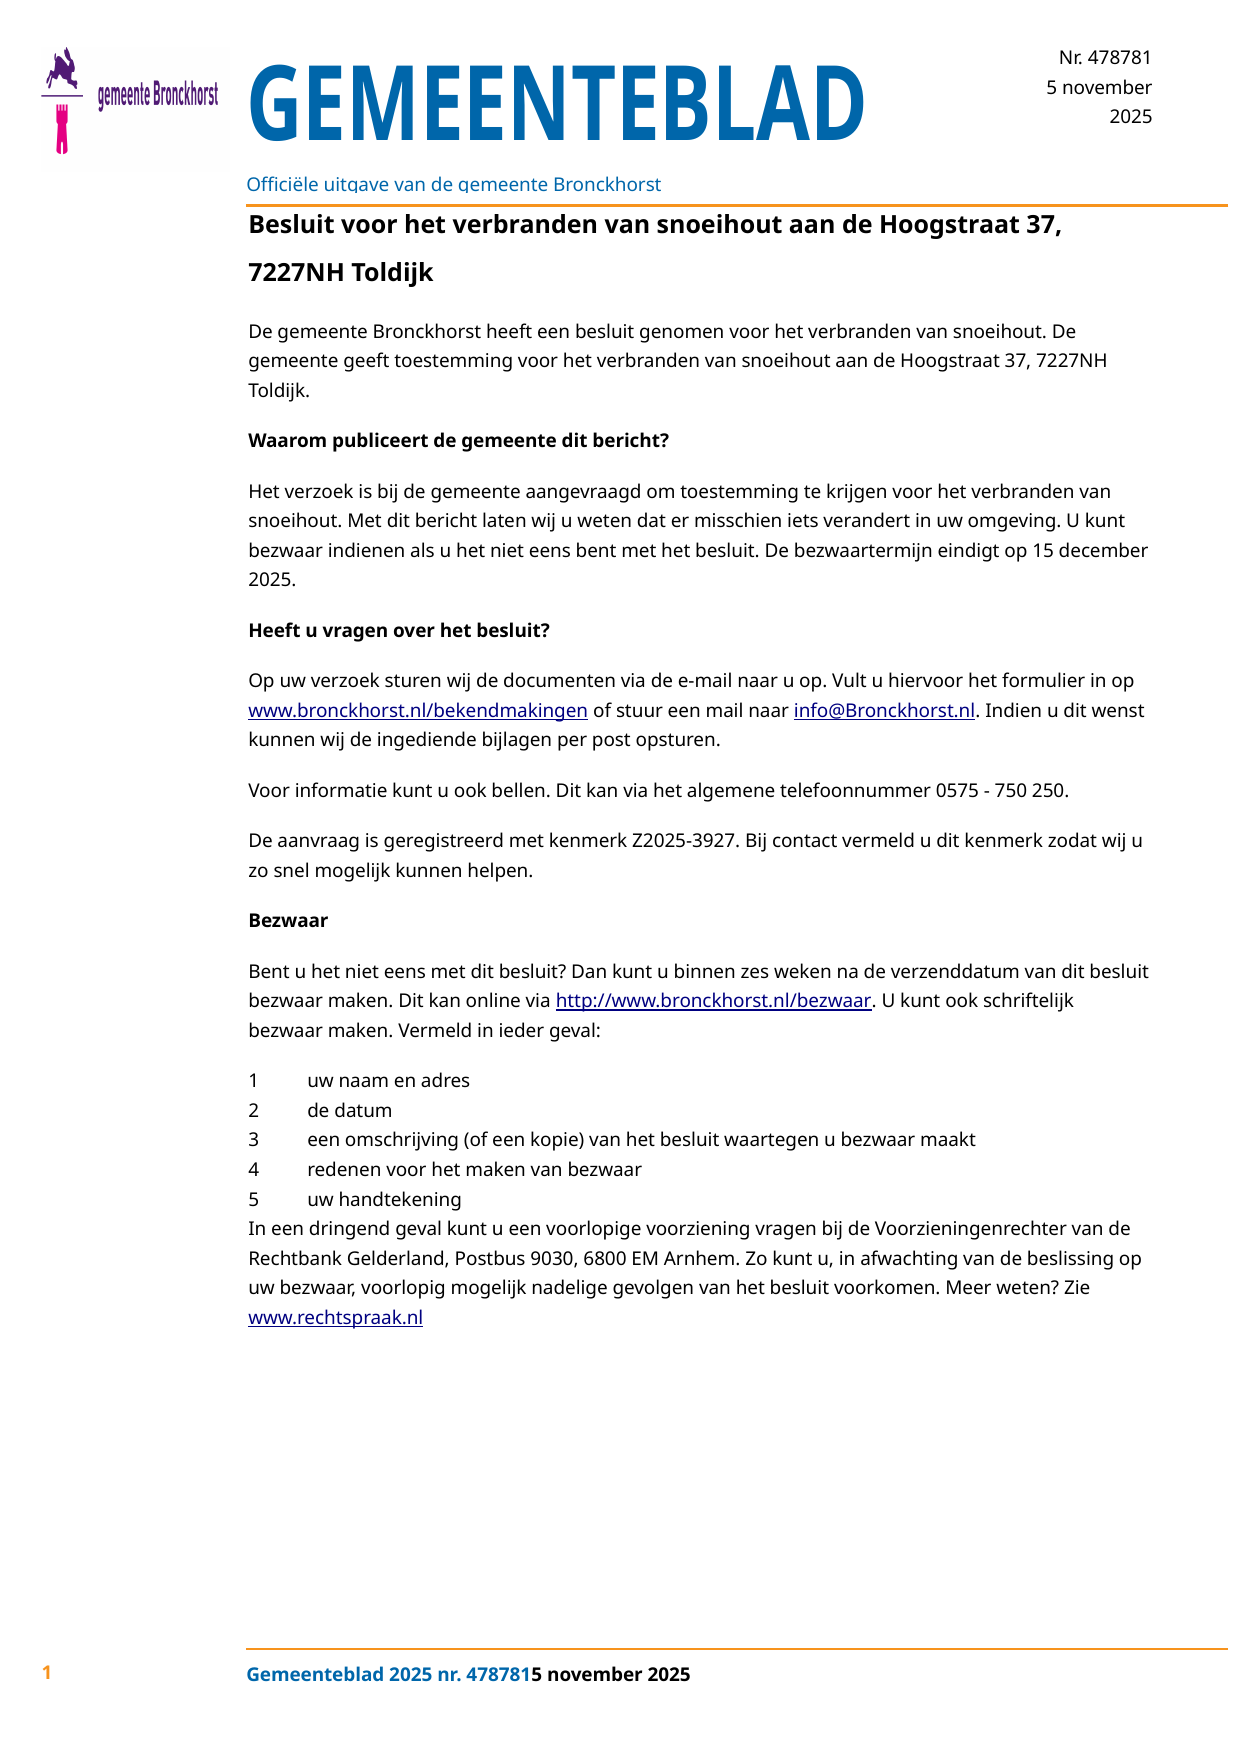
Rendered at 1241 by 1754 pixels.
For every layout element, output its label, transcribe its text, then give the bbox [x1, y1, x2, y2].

text In een dringend geval kunt u een voorlopige voorziening vragen bij de Voorzieningenrechter van de Rechtbank Gelderland, Postbus 9030, 6800 EM Arnhem. Zo kunt u, in afwachting van de beslissing op uw bezwaar, voorlopig mogelijk nadelige gevolgen van het besluit voorkomen. Meer weten? Zie www.rechtspraak.nl [248, 1215, 1152, 1330]
text De gemeente Bronckhorst heeft een besluit genomen voor het verbranden van snoeihout. De gemeente geeft toestemming voor het verbranden van snoeihout aan de Hoogstraat 37, 7227NH Toldijk. [248, 318, 1152, 403]
text Het verzoek is bij de gemeente aangevraagd om toestemming te krijgen voor het verbranden van snoeihout. Met dit bericht laten wij u weten dat er misschien iets verandert in uw omgeving. U kunt bezwaar indienen als u het niet eens bent met het besluit. De bezwaartermijn eindigt op 15 december 2025. [248, 478, 1152, 592]
text Heeft u vragen over het besluit? [248, 617, 1152, 643]
list uw handtekening [248, 1186, 1152, 1212]
text De aanvraag is geregistreerd met kenmerk Z2025-3927. Bij contact vermeld u dit kenmerk zodat wij u zo snel mogelijk kunnen helpen. [248, 827, 1152, 883]
text Voor informatie kunt u ook bellen. Dit kan via het algemene telefoonnummer 0575 - 750 250. [248, 777, 1152, 803]
list een omschrijving (of een kopie) van het besluit waartegen u bezwaar maakt [248, 1127, 1152, 1152]
list redenen voor het maken van bezwaar [248, 1156, 1152, 1182]
list de datum [248, 1097, 1152, 1123]
text Waarom publiceert de gemeente dit bericht? [248, 427, 1152, 453]
picture [41, 47, 231, 172]
list uw naam en adres [248, 1067, 1152, 1093]
text Bezwaar [248, 907, 1152, 933]
text Op uw verzoek sturen wij de documenten via de e-mail naar u op. Vult u hiervoor het formulier in op www.bronckhorst.nl/bekendmakingen of stuur een mail naar info@Bronckhorst.nl. Indien u dit wenst kunnen wij de ingediende bijlagen per post opsturen. [248, 667, 1152, 752]
text Besluit voor het verbranden van snoeihout aan de Hoogstraat 37, 7227NH Toldijk [248, 207, 1152, 288]
text Bent u het niet eens met dit besluit? Dan kunt u binnen zes weken na de verzenddatum van dit besluit bezwaar maken. Dit kan online via http://www.bronckhorst.nl/bezwaar. U kunt ook schriftelijk bezwaar maken. Vermeld in ieder geval: [248, 958, 1152, 1043]
